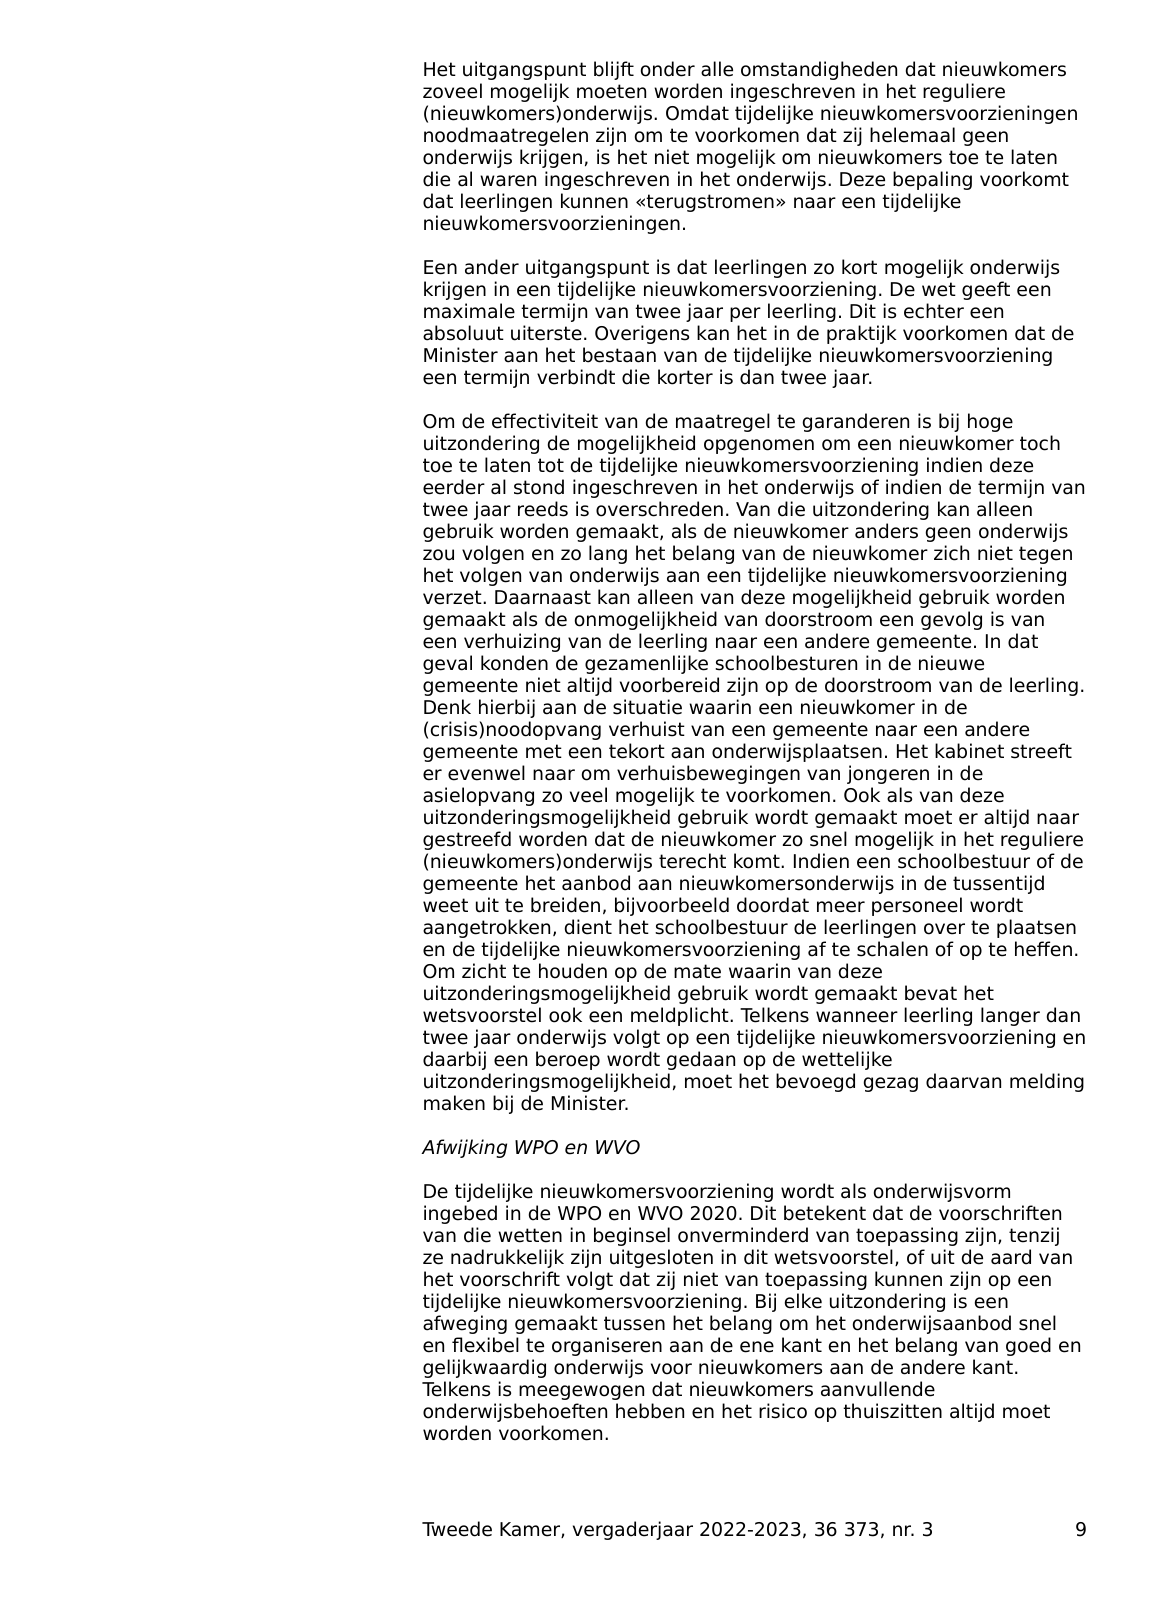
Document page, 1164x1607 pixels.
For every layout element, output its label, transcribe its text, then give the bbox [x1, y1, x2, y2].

text Om de effectiviteit van de maatregel te garanderen is bij hoge uitzondering de mogelijkheid opgenomen om een nieuwkomer toch toe te laten tot de tijdelijke nieuwkomersvoorziening indien deze eerder al stond ingeschreven in het onderwijs of indien de termijn van twee jaar reeds is overschreden. Van die uitzondering kan alleen gebruik worden gemaakt, als de nieuwkomer anders geen onderwijs zou volgen en zo lang het belang van de nieuwkomer zich niet tegen het volgen van onderwijs aan een tijdelijke nieuwkomersvoorziening verzet. Daarnaast kan alleen van deze mogelijkheid gebruik worden gemaakt als de onmogelijkheid van doorstroom een gevolg is van een verhuizing van de leerling naar een andere gemeente. In dat geval konden de gezamenlijke schoolbesturen in de nieuwe gemeente niet altijd voorbereid zijn op de doorstroom van de leerling. Denk hierbij aan de situatie waarin een nieuwkomer in de (crisis)noodopvang verhuist van een gemeente naar een andere gemeente met een tekort aan onderwijsplaatsen. Het kabinet streeft er evenwel naar om verhuisbewegingen van jongeren in de asielopvang zo veel mogelijk te voorkomen. Ook als van deze uitzonderingsmogelijkheid gebruik wordt gemaakt moet er altijd naar gestreefd worden dat de nieuwkomer zo snel mogelijk in het reguliere (nieuwkomers)onderwijs terecht komt. Indien een schoolbestuur of de gemeente het aanbod aan nieuwkomersonderwijs in de tussentijd weet uit te breiden, bijvoorbeeld doordat meer personeel wordt aangetrokken, dient het schoolbestuur de leerlingen over te plaatsen en de tijdelijke nieuwkomersvoorziening af te schalen of op te heffen. Om zicht te houden op de mate waarin van deze uitzonderingsmogelijkheid gebruik wordt gemaakt bevat het wetsvoorstel ook een meldplicht. Telkens wanneer leerling langer dan twee jaar onderwijs volgt op een tijdelijke nieuwkomersvoorziening en daarbij een beroep wordt gedaan op de wettelijke uitzonderingsmogelijkheid, moet het bevoegd gezag daarvan melding maken bij de Minister. [422, 411, 1087, 1114]
text De tijdelijke nieuwkomersvoorziening wordt als onderwijsvorm ingebed in de WPO en WVO 2020. Dit betekent dat de voorschriften van die wetten in beginsel onverminderd van toepassing zijn, tenzij ze nadrukkelijk zijn uitgesloten in dit wetsvoorstel, of uit de aard van het voorschrift volgt dat zij niet van toepassing kunnen zijn op een tijdelijke nieuwkomersvoorziening. Bij elke uitzondering is een afweging gemaakt tussen het belang om het onderwijsaanbod snel en flexibel te organiseren aan de ene kant en het belang van goed en gelijkwaardig onderwijs voor nieuwkomers aan de andere kant. Telkens is meegewogen dat nieuwkomers aanvullende onderwijsbehoeften hebben en het risico op thuiszitten altijd moet worden voorkomen. [422, 1181, 1087, 1444]
text Het uitgangspunt blijft onder alle omstandigheden dat nieuwkomers zoveel mogelijk moeten worden ingeschreven in het reguliere (nieuwkomers)onderwijs. Omdat tijdelijke nieuwkomersvoorzieningen noodmaatregelen zijn om te voorkomen dat zij helemaal geen onderwijs krijgen, is het niet mogelijk om nieuwkomers toe te laten die al waren ingeschreven in het onderwijs. Deze bepaling voorkomt dat leerlingen kunnen «terugstromen» naar een tijdelijke nieuwkomersvoorzieningen. [422, 59, 1087, 235]
subtitle Afwijking WPO en WVO [422, 1137, 1087, 1159]
text Een ander uitgangspunt is dat leerlingen zo kort mogelijk onderwijs krijgen in een tijdelijke nieuwkomersvoorziening. De wet geeft een maximale termijn van twee jaar per leerling. Dit is echter een absoluut uiterste. Overigens kan het in de praktijk voorkomen dat de Minister aan het bestaan van de tijdelijke nieuwkomersvoorziening een termijn verbindt die korter is dan twee jaar. [422, 257, 1087, 389]
